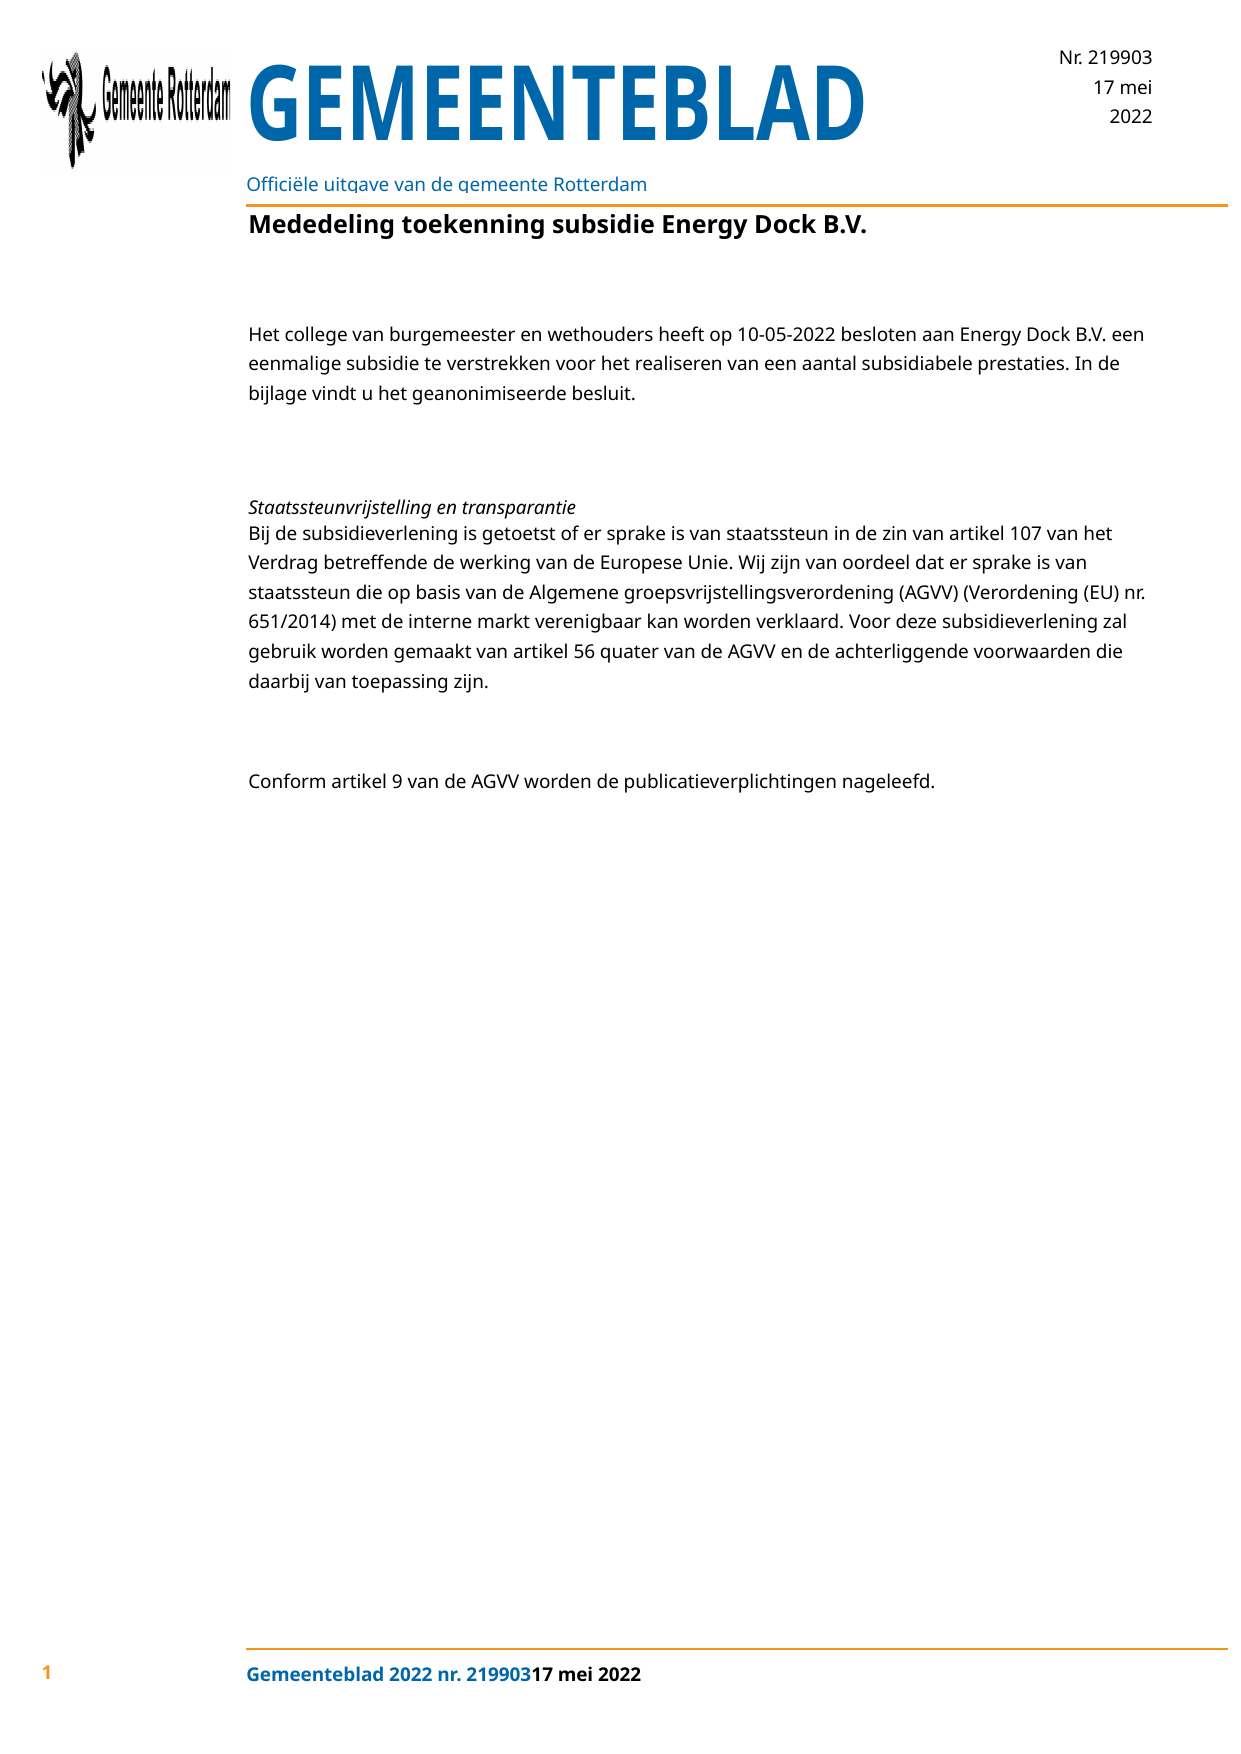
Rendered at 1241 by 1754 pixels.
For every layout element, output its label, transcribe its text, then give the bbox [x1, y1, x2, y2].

picture [41, 47, 231, 172]
text Conform artikel 9 van de AGVV worden de publicatieverplichtingen nageleefd. [248, 769, 1152, 794]
text Het college van burgemeester en wethouders heeft op 10-05-2022 besloten aan Energy Dock B.V. een eenmalige subsidie te verstrekken voor het realiseren van een aantal subsidiabele prestaties. In de bijlage vindt u het geanonimiseerde besluit. [248, 321, 1152, 406]
text Mededeling toekenning subsidie Energy Dock B.V. [248, 207, 1152, 241]
text Staatssteunvrijstelling en transparantie [248, 494, 1152, 520]
text Bij de subsidieverlening is getoetst of er sprake is van staatssteun in de zin van artikel 107 van het Verdrag betreffende de werking van de Europese Unie. Wij zijn van oordeel dat er sprake is van staatssteun die op basis van de Algemene groepsvrijstellingsverordening (AGVV) (Verordening (EU) nr. 651/2014) met de interne markt verenigbaar kan worden verklaard. Voor deze subsidieverlening zal gebruik worden gemaakt van artikel 56 quater van de AGVV en de achterliggende voorwaarden die daarbij van toepassing zijn. [248, 520, 1152, 694]
